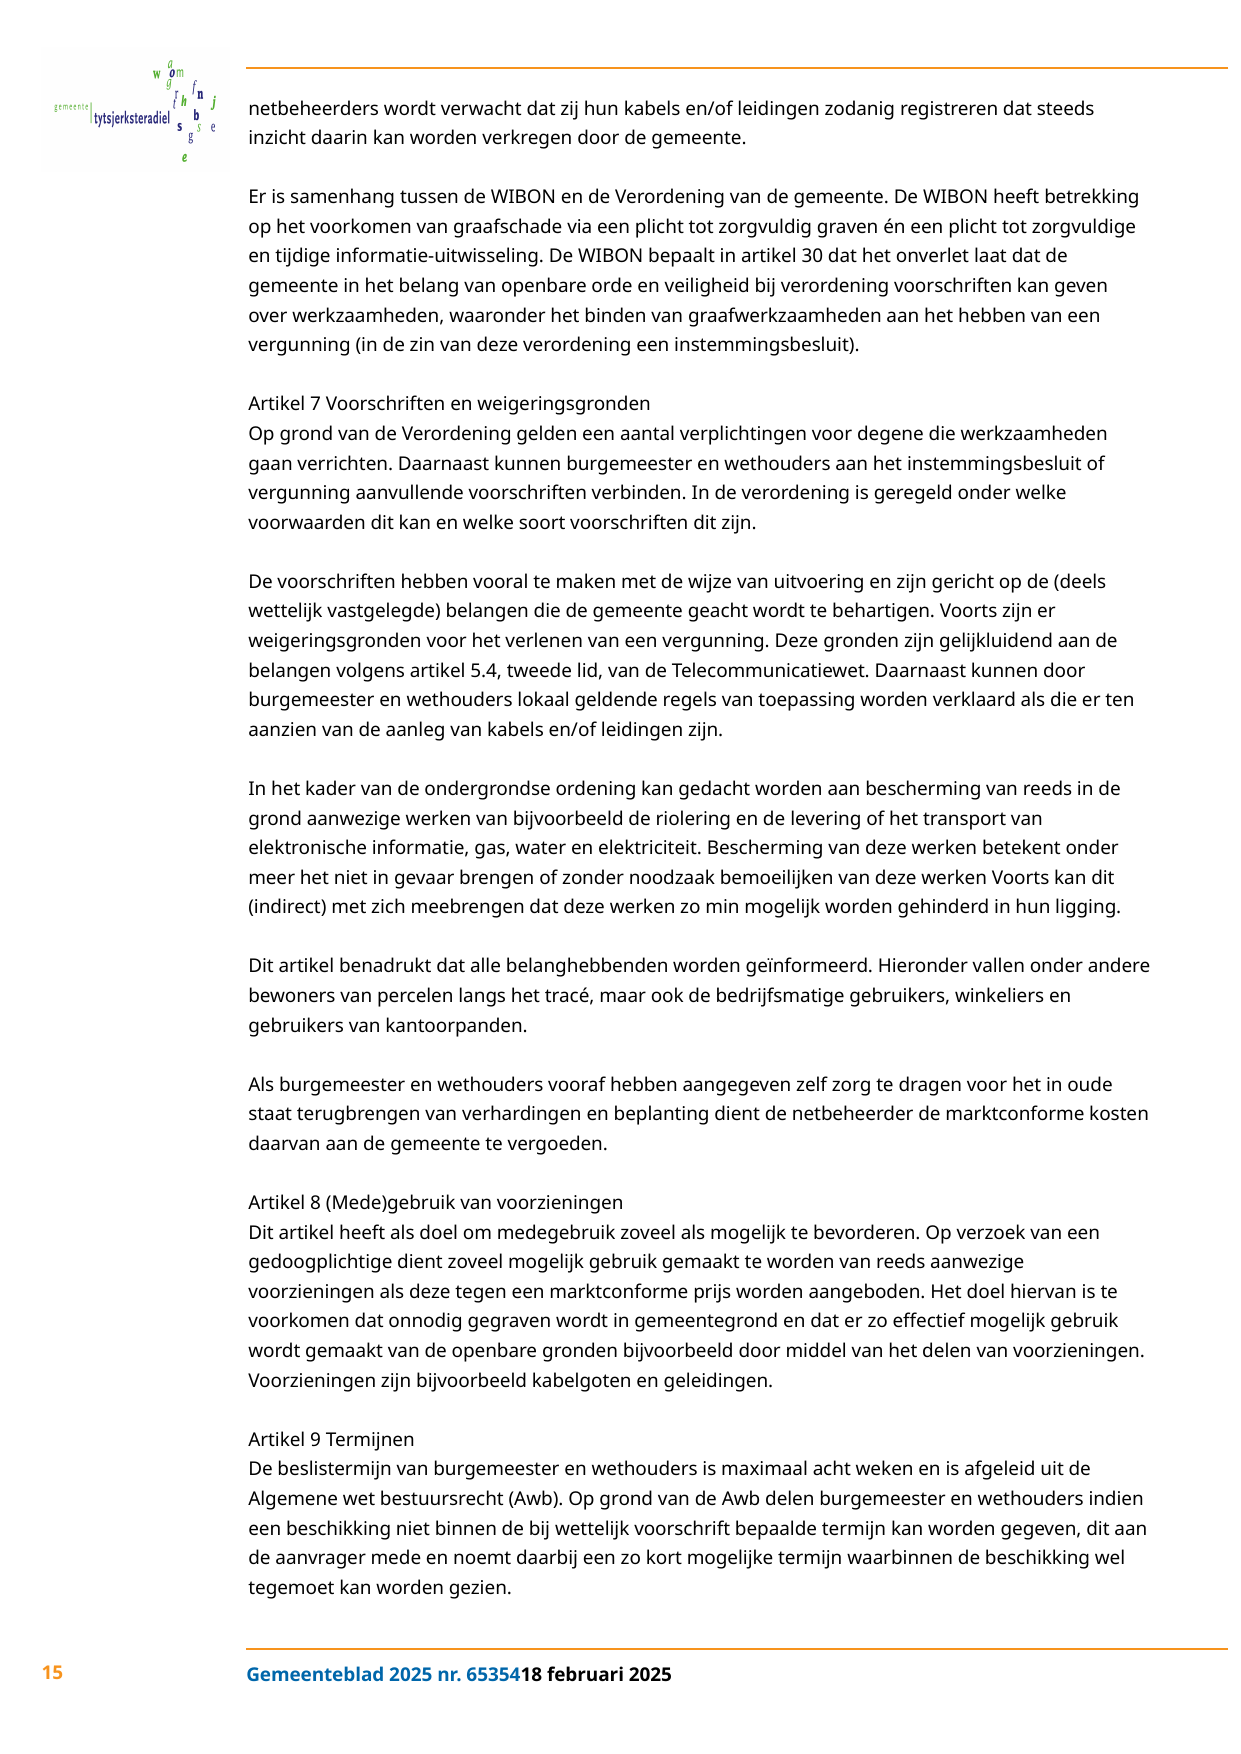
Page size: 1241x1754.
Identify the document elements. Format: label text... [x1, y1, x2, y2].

text Artikel 7 Voorschriften en weigeringsgronden [248, 391, 1152, 416]
text Op grond van de Verordening gelden een aantal verplichtingen voor degene die werkzaamheden gaan verrichten. Daarnaast kunnen burgemeester en wethouders aan het instemmingsbesluit of vergunning aanvullende voorschriften verbinden. In de verordening is geregeld onder welke voorwaarden dit kan en welke soort voorschriften dit zijn. [248, 420, 1152, 535]
text De voorschriften hebben vooral te maken met de wijze van uitvoering en zijn gericht op de (deels wettelijk vastgelegde) belangen die de gemeente geacht wordt te behartigen. Voorts zijn er weigeringsgronden voor het verlenen van een vergunning. Deze gronden zijn gelijkluidend aan de belangen volgens artikel 5.4, tweede lid, van de Telecommunicatiewet. Daarnaast kunnen door burgemeester en wethouders lokaal geldende regels van toepassing worden verklaard als die er ten aanzien van de aanleg van kabels en/of leidingen zijn. [248, 568, 1152, 742]
text Artikel 8 (Mede)gebruik van voorzieningen [248, 1189, 1152, 1215]
picture [41, 47, 231, 172]
text Er is samenhang tussen de WIBON en de Verordening van de gemeente. De WIBON heeft betrekking op het voorkomen van graafschade via een plicht tot zorgvuldig graven én een plicht tot zorgvuldige en tijdige informatie-uitwisseling. De WIBON bepaalt in artikel 30 dat het onverlet laat dat de gemeente in het belang van openbare orde en veiligheid bij verordening voorschriften kan geven over werkzaamheden, waaronder het binden van graafwerkzaamheden aan het hebben van een vergunning (in de zin van deze verordening een instemmingsbesluit). [248, 183, 1152, 357]
text Artikel 9 Termijnen [248, 1426, 1152, 1452]
text De beslistermijn van burgemeester en wethouders is maximaal acht weken en is afgeleid uit de Algemene wet bestuursrecht (Awb). Op grond van de Awb delen burgemeester en wethouders indien een beschikking niet binnen de bij wettelijk voorschrift bepaalde termijn kan worden gegeven, dit aan de aanvrager mede en noemt daarbij een zo kort mogelijke termijn waarbinnen de beschikking wel tegemoet kan worden gezien. [248, 1456, 1152, 1600]
text In het kader van de ondergrondse ordening kan gedacht worden aan bescherming van reeds in de grond aanwezige werken van bijvoorbeeld de riolering en de levering of het transport van elektronische informatie, gas, water en elektriciteit. Bescherming van deze werken betekent onder meer het niet in gevaar brengen of zonder noodzaak bemoeilijken van deze werken Voorts kan dit (indirect) met zich meebrengen dat deze werken zo min mogelijk worden gehinderd in hun ligging. [248, 775, 1152, 919]
text netbeheerders wordt verwacht dat zij hun kabels en/of leidingen zodanig registreren dat steeds inzicht daarin kan worden verkregen door de gemeente. [248, 95, 1152, 150]
text Dit artikel benadrukt dat alle belanghebbenden worden geïnformeerd. Hieronder vallen onder andere bewoners van percelen langs het tracé, maar ook de bedrijfsmatige gebruikers, winkeliers en gebruikers van kantoorpanden. [248, 953, 1152, 1038]
text Dit artikel heeft als doel om medegebruik zoveel als mogelijk te bevorderen. Op verzoek van een gedoogplichtige dient zoveel mogelijk gebruik gemaakt te worden van reeds aanwezige voorzieningen als deze tegen een marktconforme prijs worden aangeboden. Het doel hiervan is te voorkomen dat onnodig gegraven wordt in gemeentegrond en dat er zo effectief mogelijk gebruik wordt gemaakt van de openbare gronden bijvoorbeeld door middel van het delen van voorzieningen. Voorzieningen zijn bijvoorbeeld kabelgoten en geleidingen. [248, 1219, 1152, 1393]
text Als burgemeester en wethouders vooraf hebben aangegeven zelf zorg te dragen voor het in oude staat terugbrengen van verhardingen en beplanting dient de netbeheerder de marktconforme kosten daarvan aan de gemeente te vergoeden. [248, 1071, 1152, 1156]
